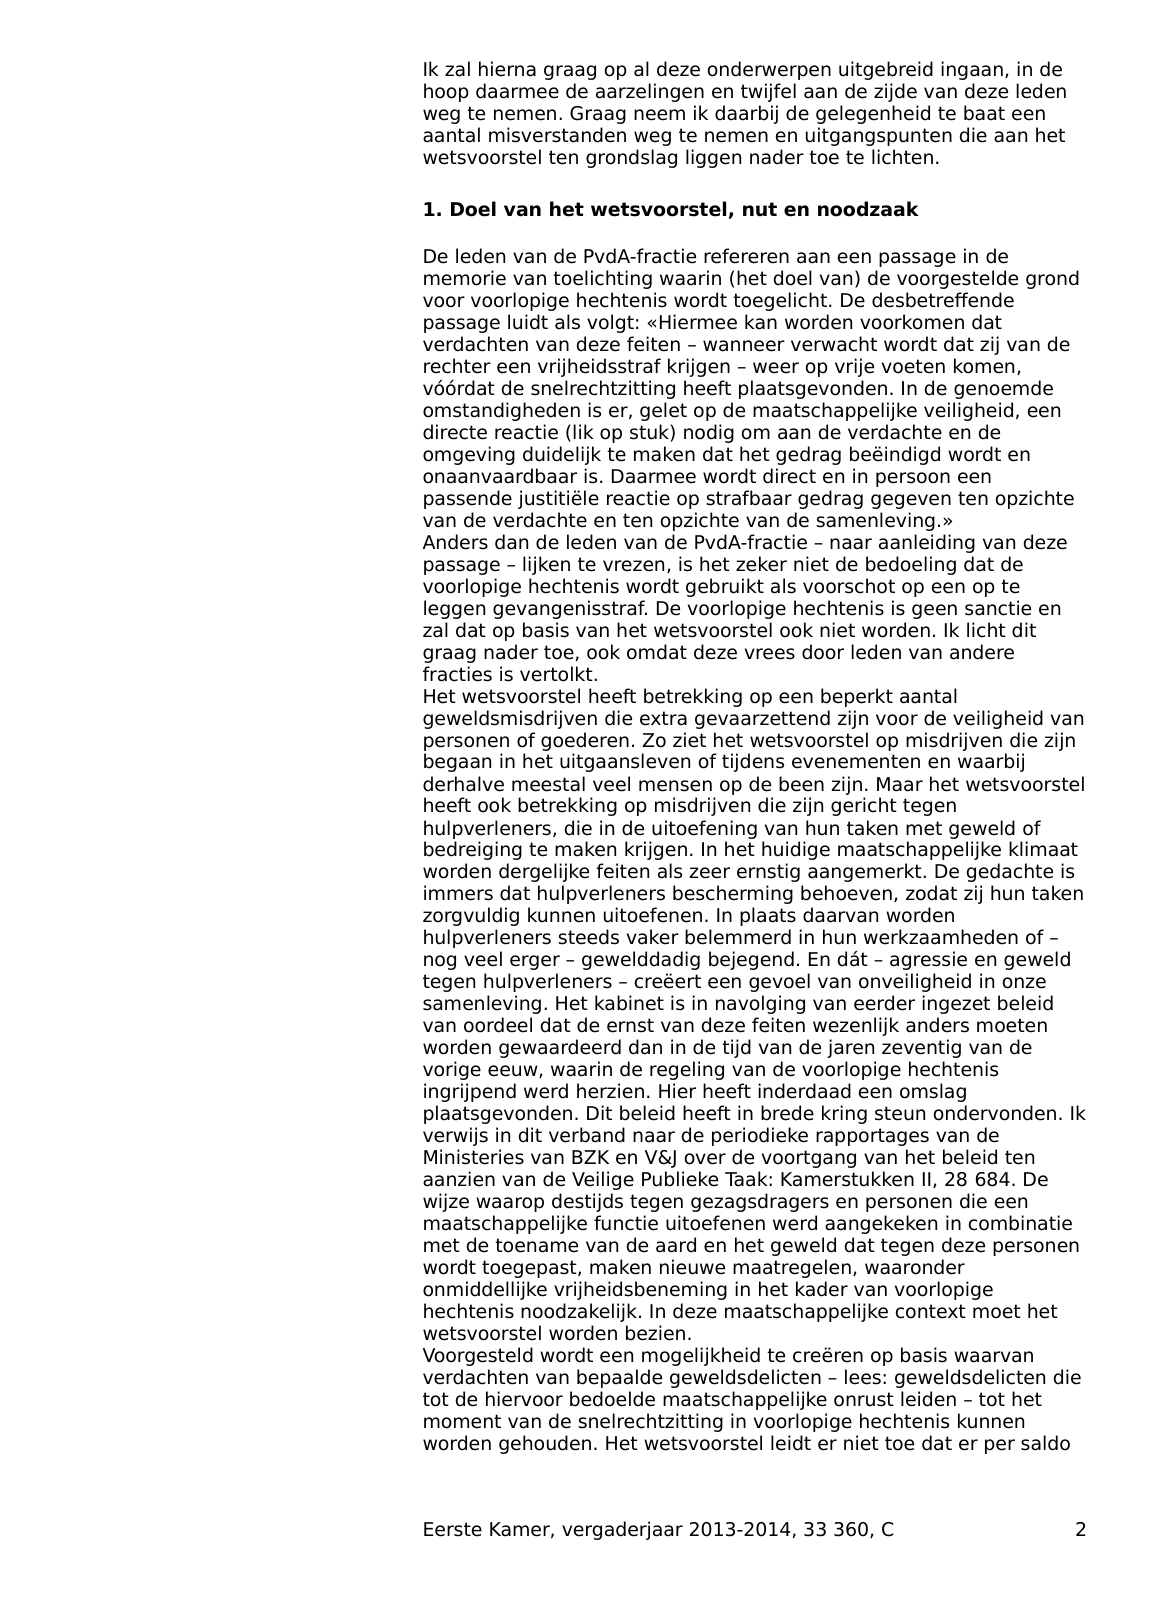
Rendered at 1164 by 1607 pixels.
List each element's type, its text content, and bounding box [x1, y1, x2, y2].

text Anders dan de leden van de PvdA-fractie – naar aanleiding van deze passage – lijken te vrezen, is het zeker niet de bedoeling dat de voorlopige hechtenis wordt gebruikt als voorschot op een op te leggen gevangenisstraf. De voorlopige hechtenis is geen sanctie en zal dat op basis van het wetsvoorstel ook niet worden. Ik licht dit graag nader toe, ook omdat deze vrees door leden van andere fracties is vertolkt. [422, 532, 1087, 686]
text De leden van de PvdA-fractie refereren aan een passage in de memorie van toelichting waarin (het doel van) de voorgestelde grond voor voorlopige hechtenis wordt toegelicht. De desbetreffende passage luidt als volgt: «Hiermee kan worden voorkomen dat verdachten van deze feiten – wanneer verwacht wordt dat zij van de rechter een vrijheidsstraf krijgen – weer op vrije voeten komen, vóórdat de snelrechtzitting heeft plaatsgevonden. In de genoemde omstandigheden is er, gelet op de maatschappelijke veiligheid, een directe reactie (lik op stuk) nodig om aan de verdachte en de omgeving duidelijk te maken dat het gedrag beëindigd wordt en onaanvaardbaar is. Daarmee wordt direct en in persoon een passende justitiële reactie op strafbaar gedrag gegeven ten opzichte van de verdachte en ten opzichte van de samenleving.» [422, 246, 1087, 532]
subtitle 1. Doel van het wetsvoorstel, nut en noodzaak [422, 199, 1087, 221]
text Het wetsvoorstel heeft betrekking op een beperkt aantal geweldsmisdrijven die extra gevaarzettend zijn voor de veiligheid van personen of goederen. Zo ziet het wetsvoorstel op misdrijven die zijn begaan in het uitgaansleven of tijdens evenementen en waarbij derhalve meestal veel mensen op de been zijn. Maar het wetsvoorstel heeft ook betrekking op misdrijven die zijn gericht tegen hulpverleners, die in de uitoefening van hun taken met geweld of bedreiging te maken krijgen. In het huidige maatschappelijke klimaat worden dergelijke feiten als zeer ernstig aangemerkt. De gedachte is immers dat hulpverleners bescherming behoeven, zodat zij hun taken zorgvuldig kunnen uitoefenen. In plaats daarvan worden hulpverleners steeds vaker belemmerd in hun werkzaamheden of – nog veel erger – gewelddadig bejegend. En dát – agressie en geweld tegen hulpverleners – creëert een gevoel van onveiligheid in onze samenleving. Het kabinet is in navolging van eerder ingezet beleid van oordeel dat de ernst van deze feiten wezenlijk anders moeten worden gewaardeerd dan in de tijd van de jaren zeventig van de vorige eeuw, waarin de regeling van de voorlopige hechtenis ingrijpend werd herzien. Hier heeft inderdaad een omslag plaatsgevonden. Dit beleid heeft in brede kring steun ondervonden. Ik verwijs in dit verband naar de periodieke rapportages van de Ministeries van BZK en V&J over de voortgang van het beleid ten aanzien van de Veilige Publieke Taak: Kamerstukken II, 28 684. De wijze waarop destijds tegen gezagsdragers en personen die een maatschappelijke functie uitoefenen werd aangekeken in combinatie met de toename van de aard en het geweld dat tegen deze personen wordt toegepast, maken nieuwe maatregelen, waaronder onmiddellijke vrijheidsbeneming in het kader van voorlopige hechtenis noodzakelijk. In deze maatschappelijke context moet het wetsvoorstel worden bezien. [422, 686, 1087, 1345]
text Voorgesteld wordt een mogelijkheid te creëren op basis waarvan verdachten van bepaalde geweldsdelicten – lees: geweldsdelicten die tot de hiervoor bedoelde maatschappelijke onrust leiden – tot het moment van de snelrechtzitting in voorlopige hechtenis kunnen worden gehouden. Het wetsvoorstel leidt er niet toe dat er per saldo [422, 1345, 1087, 1455]
text Ik zal hierna graag op al deze onderwerpen uitgebreid ingaan, in de hoop daarmee de aarzelingen en twijfel aan de zijde van deze leden weg te nemen. Graag neem ik daarbij de gelegenheid te baat een aantal misverstanden weg te nemen en uitgangspunten die aan het wetsvoorstel ten grondslag liggen nader toe te lichten. [422, 59, 1087, 169]
